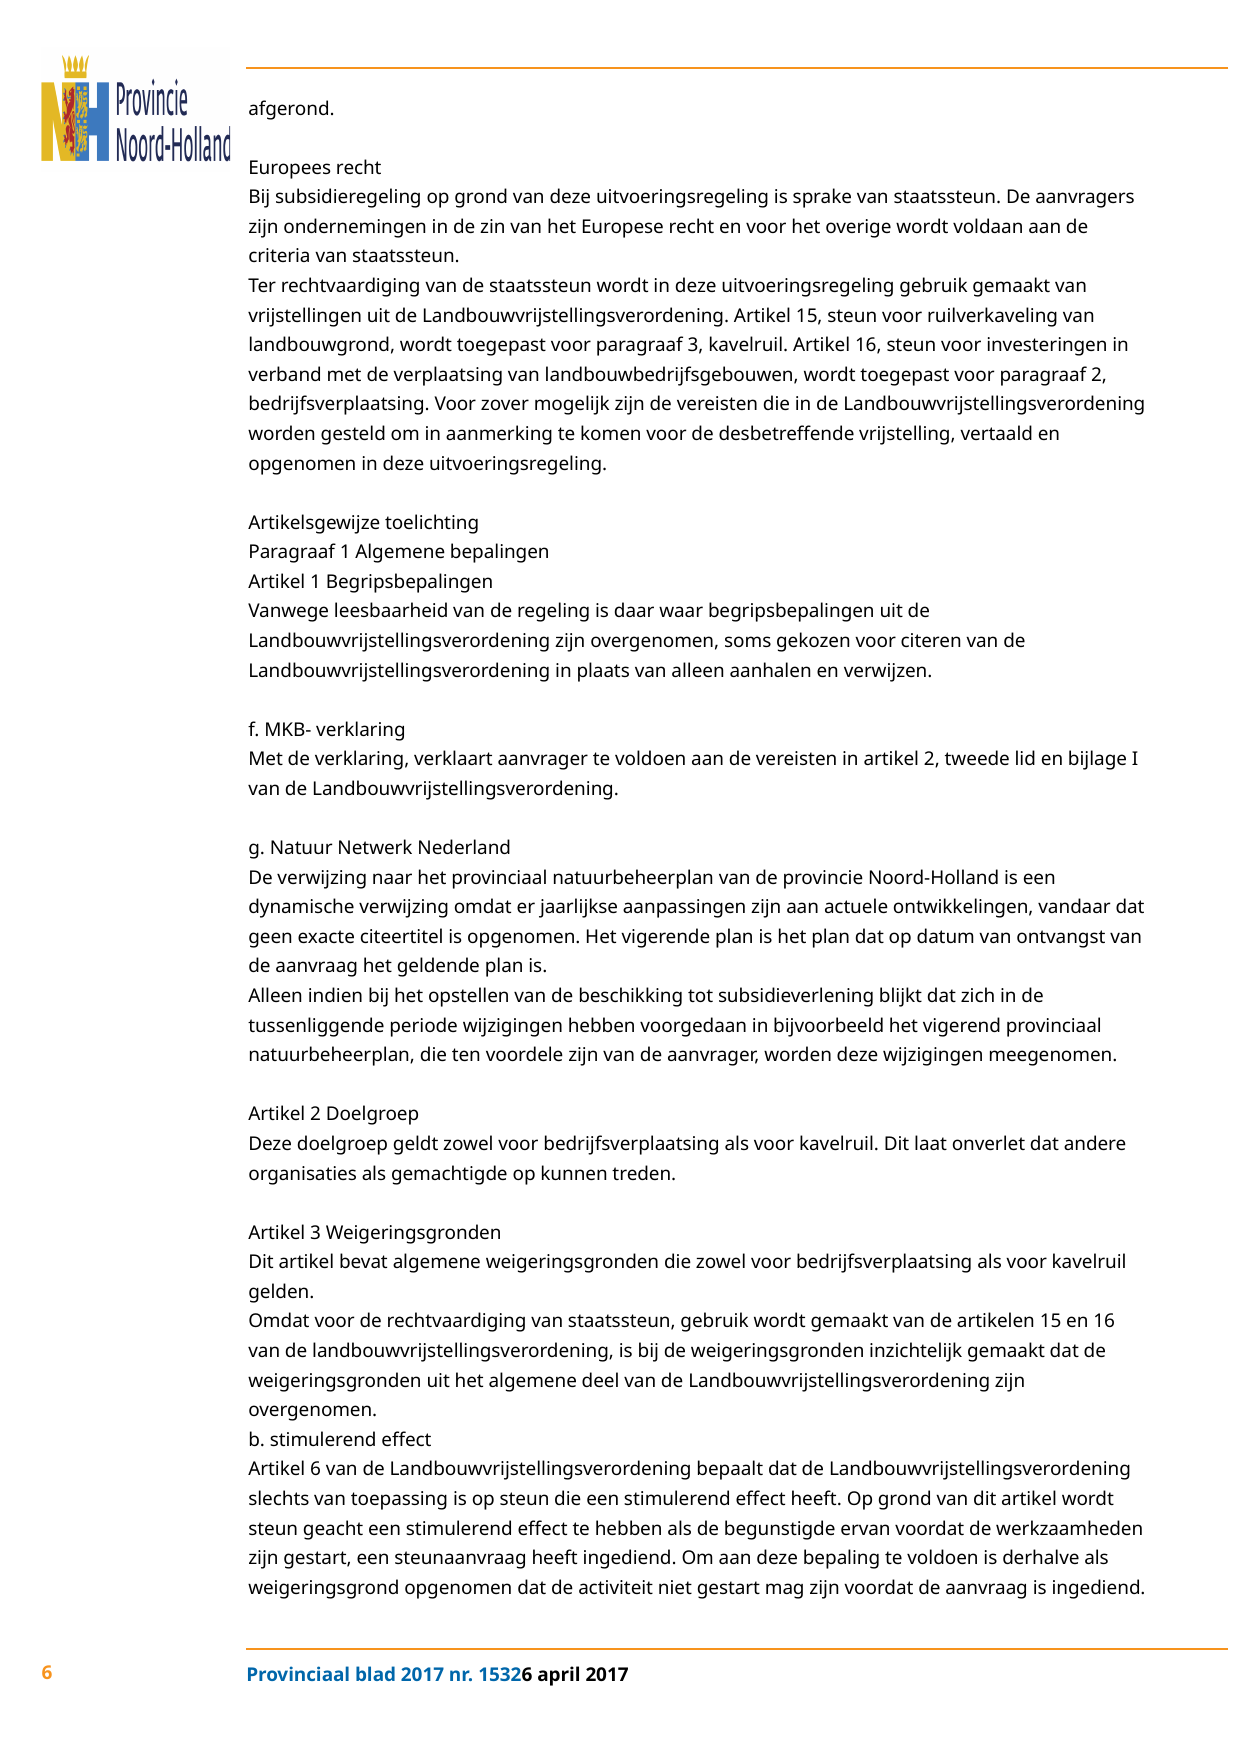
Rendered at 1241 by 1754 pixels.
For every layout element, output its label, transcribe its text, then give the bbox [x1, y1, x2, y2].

text Artikel 2 Doelgroep [248, 1101, 1152, 1126]
text De verwijzing naar het provinciaal natuurbeheerplan van de provincie Noord-Holland is een dynamische verwijzing omdat er jaarlijkse aanpassingen zijn aan actuele ontwikkelingen, vandaar dat geen exacte citeertitel is opgenomen. Het vigerende plan is het plan dat op datum van ontvangst van de aanvraag het geldende plan is. [248, 864, 1152, 978]
text Omdat voor de rechtvaardiging van staatssteun, gebruik wordt gemaakt van de artikelen 15 en 16 van de landbouwvrijstellingsverordening, is bij de weigeringsgronden inzichtelijk gemaakt dat de weigeringsgronden uit het algemene deel van de Landbouwvrijstellingsverordening zijn overgenomen. [248, 1308, 1152, 1422]
picture [41, 47, 231, 172]
text Met de verklaring, verklaart aanvrager te voldoen aan de vereisten in artikel 2, tweede lid en bijlage I van de Landbouwvrijstellingsverordening. [248, 746, 1152, 801]
text Vanwege leesbaarheid van de regeling is daar waar begripsbepalingen uit de Landbouwvrijstellingsverordening zijn overgenomen, soms gekozen voor citeren van de Landbouwvrijstellingsverordening in plaats van alleen aanhalen en verwijzen. [248, 598, 1152, 683]
text Bij subsidieregeling op grond van deze uitvoeringsregeling is sprake van staatssteun. De aanvragers zijn ondernemingen in de zin van het Europese recht en voor het overige wordt voldaan aan de criteria van staatssteun. [248, 183, 1152, 268]
text Deze doelgroep geldt zowel voor bedrijfsverplaatsing als voor kavelruil. Dit laat onverlet dat andere organisaties als gemachtigde op kunnen treden. [248, 1130, 1152, 1186]
text Europees recht [248, 154, 1152, 180]
text b. stimulerend effect [248, 1426, 1152, 1452]
text Ter rechtvaardiging van de staatssteun wordt in deze uitvoeringsregeling gebruik gemaakt van vrijstellingen uit de Landbouwvrijstellingsverordening. Artikel 15, steun voor ruilverkaveling van landbouwgrond, wordt toegepast voor paragraaf 3, kavelruil. Artikel 16, steun voor investeringen in verband met de verplaatsing van landbouwbedrijfsgebouwen, wordt toegepast voor paragraaf 2, bedrijfsverplaatsing. Voor zover mogelijk zijn de vereisten die in de Landbouwvrijstellingsverordening worden gesteld om in aanmerking te komen voor de desbetreffende vrijstelling, vertaald en opgenomen in deze uitvoeringsregeling. [248, 272, 1152, 476]
text Artikel 6 van de Landbouwvrijstellingsverordening bepaalt dat de Landbouwvrijstellingsverordening slechts van toepassing is op steun die een stimulerend effect heeft. Op grond van dit artikel wordt steun geacht een stimulerend effect te hebben als de begunstigde ervan voordat de werkzaamheden zijn gestart, een steunaanvraag heeft ingediend. Om aan deze bepaling te voldoen is derhalve als weigeringsgrond opgenomen dat de activiteit niet gestart mag zijn voordat de aanvraag is ingediend. [248, 1456, 1152, 1600]
text Artikel 1 Begripsbepalingen [248, 568, 1152, 594]
text Alleen indien bij het opstellen van de beschikking tot subsidieverlening blijkt dat zich in de tussenliggende periode wijzigingen hebben voorgedaan in bijvoorbeeld het vigerend provinciaal natuurbeheerplan, die ten voordele zijn van de aanvrager, worden deze wijzigingen meegenomen. [248, 982, 1152, 1067]
text Paragraaf 1 Algemene bepalingen [248, 538, 1152, 564]
text Artikelsgewijze toelichting [248, 509, 1152, 535]
text afgerond. [248, 95, 1152, 121]
text g. Natuur Netwerk Nederland [248, 834, 1152, 860]
text f. MKB- verklaring [248, 716, 1152, 742]
text Artikel 3 Weigeringsgronden [248, 1219, 1152, 1245]
text Dit artikel bevat algemene weigeringsgronden die zowel voor bedrijfsverplaatsing als voor kavelruil gelden. [248, 1248, 1152, 1304]
